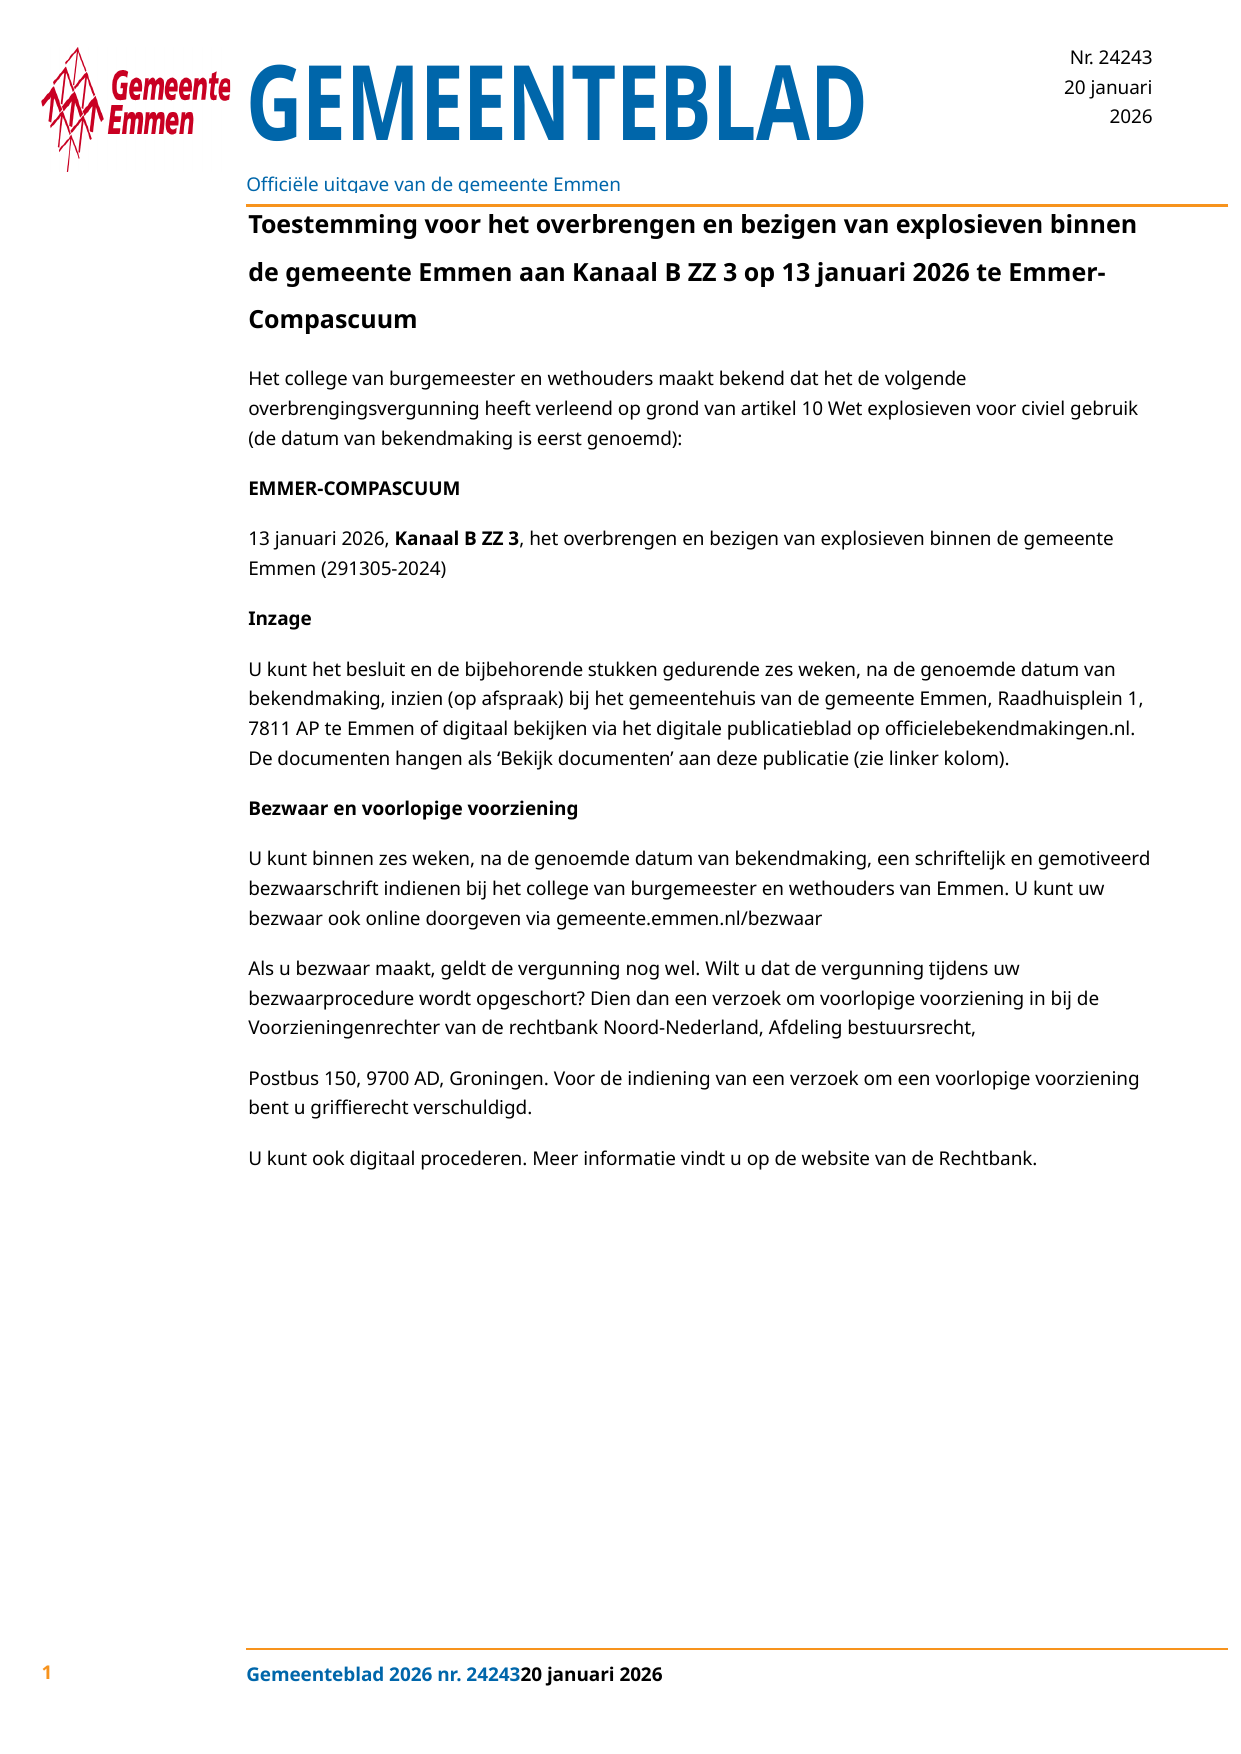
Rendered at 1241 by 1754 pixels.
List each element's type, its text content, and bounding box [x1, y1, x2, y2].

picture [41, 47, 231, 172]
text EMMER-COMPASCUUM [248, 475, 1152, 501]
text Postbus 150, 9700 AD, Groningen. Voor de indiening van een verzoek om een voorlopige voorziening bent u griffierecht verschuldigd. [248, 1065, 1152, 1120]
text U kunt binnen zes weken, na de genoemde datum van bekendmaking, een schriftelijk en gemotiveerd bezwaarschrift indienen bij het college van burgemeester en wethouders van Emmen. U kunt uw bezwaar ook online doorgeven via gemeente.emmen.nl/bezwaar [248, 846, 1152, 930]
text U kunt ook digitaal procederen. Meer informatie vindt u op de website van de Rechtbank. [248, 1145, 1152, 1170]
text Toestemming voor het overbrengen en bezigen van explosieven binnen de gemeente Emmen aan Kanaal B ZZ 3 op 13 januari 2026 te Emmer-Compascuum [248, 207, 1152, 336]
text Bezwaar en voorlopige voorziening [248, 795, 1152, 821]
text Het college van burgemeester en wethouders maakt bekend dat het de volgende overbrengingsvergunning heeft verleend op grond van artikel 10 Wet explosieven voor civiel gebruik (de datum van bekendmaking is eerst genoemd): [248, 366, 1152, 450]
text 13 januari 2026, Kanaal B ZZ 3, het overbrengen en bezigen van explosieven binnen de gemeente Emmen (291305-2024) [248, 526, 1152, 581]
text Inzage [248, 606, 1152, 631]
text U kunt het besluit en de bijbehorende stukken gedurende zes weken, na de genoemde datum van bekendmaking, inzien (op afspraak) bij het gemeentehuis van de gemeente Emmen, Raadhuisplein 1, 7811 AP te Emmen of digitaal bekijken via het digitale publicatieblad op officielebekendmakingen.nl. De documenten hangen als ‘Bekijk documenten’ aan deze publicatie (zie linker kolom). [248, 656, 1152, 770]
text Als u bezwaar maakt, geldt de vergunning nog wel. Wilt u dat de vergunning tijdens uw bezwaarprocedure wordt opgeschort? Dien dan een verzoek om voorlopige voorziening in bij de Voorzieningenrechter van de rechtbank Noord-Nederland, Afdeling bestuursrecht, [248, 955, 1152, 1040]
